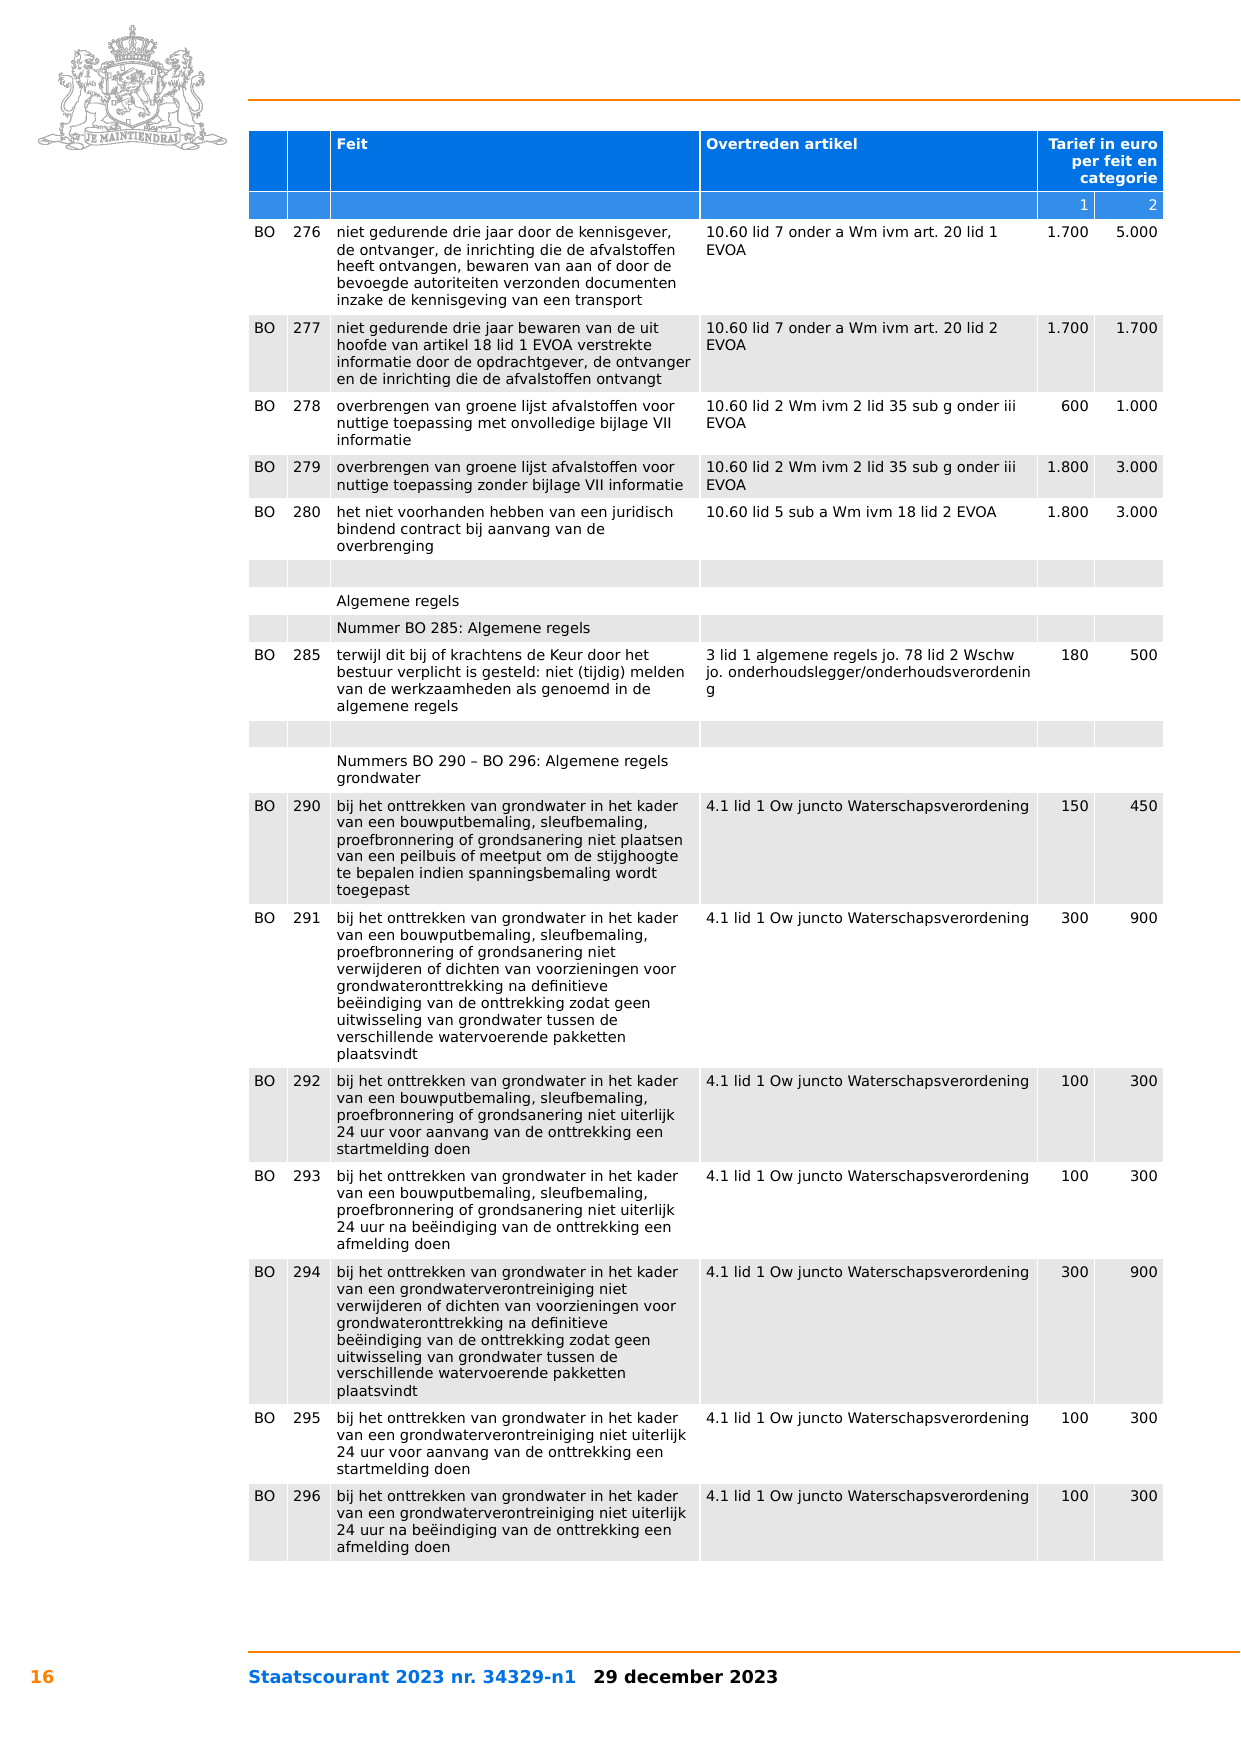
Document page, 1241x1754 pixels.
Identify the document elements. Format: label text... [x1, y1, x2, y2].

table_cell 296 [288, 1484, 330, 1561]
table_cell 1.700 [1038, 315, 1094, 392]
table_cell [701, 1562, 1037, 1588]
table_cell [288, 721, 330, 747]
table_cell 4.1 lid 1 Ow juncto Waterschapsverordening [701, 793, 1037, 904]
table_cell 3.000 [1095, 455, 1163, 498]
table_cell BO [249, 643, 287, 720]
table_cell [1038, 748, 1094, 792]
table_header Feit [331, 131, 699, 191]
table_header Tarief in euro per feit en categorie [1038, 131, 1163, 191]
table_header [249, 131, 287, 191]
table_cell 4.1 lid 1 Ow juncto Waterschapsverordening [701, 1259, 1037, 1404]
table_cell 500 [1095, 643, 1163, 720]
table_cell 4.1 lid 1 Ow juncto Waterschapsverordening [701, 1164, 1037, 1258]
table_cell [249, 560, 287, 587]
table_cell bij het onttrekken van grondwater in het kader van een grondwaterverontreiniging niet uiterlijk 24 uur voor aanvang van de onttrekking een startmelding doen [331, 1405, 699, 1482]
table_cell 3.000 [1095, 499, 1163, 559]
table_cell 10.60 lid 2 Wm ivm 2 lid 35 sub g onder iii EVOA [701, 393, 1037, 454]
table_cell Nummers BO 290 – BO 296: Algemene regels grondwater [331, 748, 699, 792]
table_header Overtreden artikel [701, 131, 1037, 191]
table_cell [288, 1562, 330, 1588]
table_cell BO [249, 499, 287, 559]
table_cell 300 [1095, 1484, 1163, 1561]
table_cell [249, 748, 287, 792]
table_cell [331, 1562, 699, 1588]
table_cell [701, 192, 1037, 219]
table_cell [331, 560, 699, 587]
table_cell 276 [288, 220, 330, 314]
table_cell BO [249, 793, 287, 904]
table_cell [249, 1562, 287, 1588]
table_cell bij het onttrekken van grondwater in het kader van een grondwaterverontreiniging niet verwijderen of dichten van voorzieningen voor grondwateronttrekking na definitieve beëindiging van de onttrekking zodat geen uitwisseling van grondwater tussen de verschillende watervoerende pakketten plaatsvindt [331, 1259, 699, 1404]
table_cell [288, 192, 330, 219]
table_cell [1095, 588, 1163, 614]
table_cell bij het onttrekken van grondwater in het kader van een bouwputbemaling, sleufbemaling, proefbronnering of grondsanering niet plaatsen van een peilbuis of meetput om de stijghoogte te bepalen indien spanningsbemaling wordt toegepast [331, 793, 699, 904]
table_cell 10.60 lid 7 onder a Wm ivm art. 20 lid 2 EVOA [701, 315, 1037, 392]
table_cell 10.60 lid 7 onder a Wm ivm art. 20 lid 1 EVOA [701, 220, 1037, 314]
table_cell 291 [288, 905, 330, 1067]
table_cell 5.000 [1095, 220, 1163, 314]
table_cell 292 [288, 1068, 330, 1162]
table_cell BO [249, 905, 287, 1067]
table_cell 278 [288, 393, 330, 454]
table_cell BO [249, 1068, 287, 1162]
table_cell 290 [288, 793, 330, 904]
table_cell BO [249, 393, 287, 454]
table_cell [1095, 721, 1163, 747]
table_cell 2 [1095, 192, 1163, 219]
table_cell [1095, 560, 1163, 587]
table_cell 293 [288, 1164, 330, 1258]
table_cell 1.700 [1038, 220, 1094, 314]
table_cell niet gedurende drie jaar bewaren van de uit hoofde van artikel 18 lid 1 EVOA verstrekte informatie door de opdrachtgever, de ontvanger en de inrichting die de afvalstoffen ontvangt [331, 315, 699, 392]
table_cell 3 lid 1 algemene regels jo. 78 lid 2 Wschw jo. onderhoudslegger/onderhoudsverordening [701, 643, 1037, 720]
table_cell [701, 560, 1037, 587]
table_cell 100 [1038, 1484, 1094, 1561]
table_cell Nummer BO 285: Algemene regels [331, 615, 699, 642]
table_cell 100 [1038, 1405, 1094, 1482]
table_cell 4.1 lid 1 Ow juncto Waterschapsverordening [701, 905, 1037, 1067]
table_cell BO [249, 1259, 287, 1404]
table_cell 4.1 lid 1 Ow juncto Waterschapsverordening [701, 1484, 1037, 1561]
table_cell 285 [288, 643, 330, 720]
table_cell [331, 721, 699, 747]
table_cell 600 [1038, 393, 1094, 454]
table_cell bij het onttrekken van grondwater in het kader van een bouwputbemaling, sleufbemaling, proefbronnering of grondsanering niet verwijderen of dichten van voorzieningen voor grondwateronttrekking na definitieve beëindiging van de onttrekking zodat geen uitwisseling van grondwater tussen de verschillende watervoerende pakketten plaatsvindt [331, 905, 699, 1067]
table_cell 1.000 [1095, 393, 1163, 454]
table_cell bij het onttrekken van grondwater in het kader van een grondwaterverontreiniging niet uiterlijk 24 uur na beëindiging van de onttrekking een afmelding doen [331, 1484, 699, 1561]
table_cell 900 [1095, 1259, 1163, 1404]
table_cell [1038, 560, 1094, 587]
table_cell [701, 588, 1037, 614]
table_cell 100 [1038, 1164, 1094, 1258]
table_cell [701, 721, 1037, 747]
table_cell BO [249, 315, 287, 392]
table_cell BO [249, 220, 287, 314]
table_cell BO [249, 1405, 287, 1482]
table_cell 300 [1038, 1259, 1094, 1404]
table_cell [249, 192, 287, 219]
table_cell [701, 748, 1037, 792]
picture [38, 25, 227, 150]
table_cell BO [249, 1484, 287, 1561]
table_cell 279 [288, 455, 330, 498]
table_cell 300 [1095, 1164, 1163, 1258]
table_cell overbrengen van groene lijst afvalstoffen voor nuttige toepassing met onvolledige bijlage VII informatie [331, 393, 699, 454]
table_cell [288, 615, 330, 642]
table_cell 4.1 lid 1 Ow juncto Waterschapsverordening [701, 1068, 1037, 1162]
table_cell 900 [1095, 905, 1163, 1067]
table_cell [701, 615, 1037, 642]
table_cell [288, 748, 330, 792]
table_cell 1.800 [1038, 499, 1094, 559]
table_cell 100 [1038, 1068, 1094, 1162]
table_cell 294 [288, 1259, 330, 1404]
table_cell 280 [288, 499, 330, 559]
table_cell [1095, 615, 1163, 642]
table_cell 300 [1095, 1068, 1163, 1162]
table_cell [249, 615, 287, 642]
table_cell 277 [288, 315, 330, 392]
table_cell 10.60 lid 5 sub a Wm ivm 18 lid 2 EVOA [701, 499, 1037, 559]
table_cell Algemene regels [331, 588, 699, 614]
table_cell [1038, 721, 1094, 747]
table_cell 10.60 lid 2 Wm ivm 2 lid 35 sub g onder iii EVOA [701, 455, 1037, 498]
table_cell het niet voorhanden hebben van een juridisch bindend contract bij aanvang van de overbrenging [331, 499, 699, 559]
table_cell terwijl dit bij of krachtens de Keur door het bestuur verplicht is gesteld: niet (tijdig) melden van de werkzaamheden als genoemd in de algemene regels [331, 643, 699, 720]
table_cell [288, 560, 330, 587]
table_cell [1038, 588, 1094, 614]
table_cell BO [249, 455, 287, 498]
table_cell 1.800 [1038, 455, 1094, 498]
table_cell [249, 588, 287, 614]
table_cell 300 [1038, 905, 1094, 1067]
table_cell [1095, 1562, 1163, 1588]
table_cell [1095, 748, 1163, 792]
table_cell [1038, 615, 1094, 642]
table_cell BO [249, 1164, 287, 1258]
table_cell bij het onttrekken van grondwater in het kader van een bouwputbemaling, sleufbemaling, proefbronnering of grondsanering niet uiterlijk 24 uur na beëindiging van de onttrekking een afmelding doen [331, 1164, 699, 1258]
table_cell 1.700 [1095, 315, 1163, 392]
table_cell 4.1 lid 1 Ow juncto Waterschapsverordening [701, 1405, 1037, 1482]
table_cell [331, 192, 699, 219]
table_cell 150 [1038, 793, 1094, 904]
table_cell overbrengen van groene lijst afvalstoffen voor nuttige toepassing zonder bijlage VII informatie [331, 455, 699, 498]
table_cell 1 [1038, 192, 1094, 219]
table_cell niet gedurende drie jaar door de kennisgever, de ontvanger, de inrichting die de afvalstoffen heeft ontvangen, bewaren van aan of door de bevoegde autoriteiten verzonden documenten inzake de kennisgeving van een transport [331, 220, 699, 314]
table_cell 300 [1095, 1405, 1163, 1482]
table_cell 295 [288, 1405, 330, 1482]
table_cell bij het onttrekken van grondwater in het kader van een bouwputbemaling, sleufbemaling, proefbronnering of grondsanering niet uiterlijk 24 uur voor aanvang van de onttrekking een startmelding doen [331, 1068, 699, 1162]
table_cell 180 [1038, 643, 1094, 720]
table_cell [249, 721, 287, 747]
table_cell [288, 588, 330, 614]
table_cell [1038, 1562, 1094, 1588]
table_header [288, 131, 330, 191]
table_cell 450 [1095, 793, 1163, 904]
